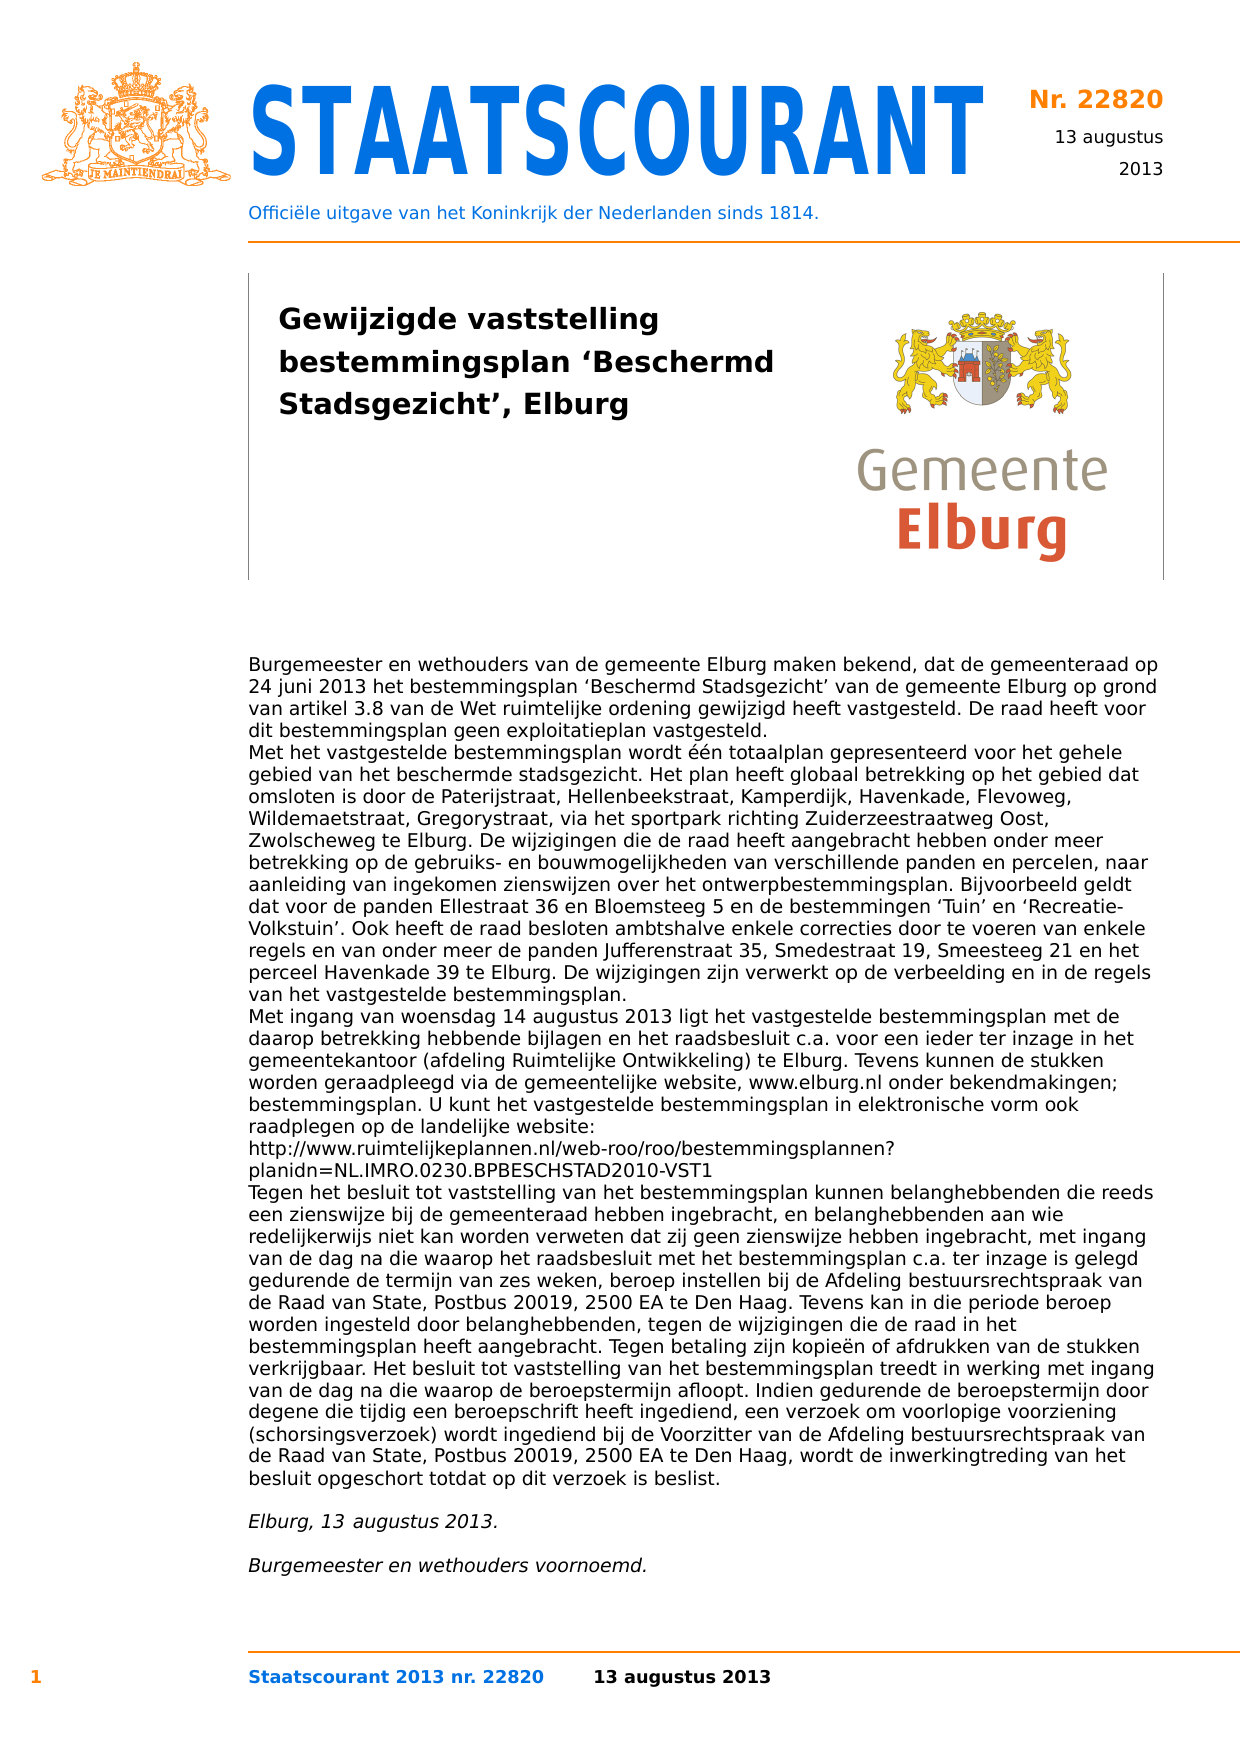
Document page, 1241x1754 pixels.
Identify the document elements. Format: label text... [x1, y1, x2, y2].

text Elburg, 13 augustus 2013. [248, 1511, 1163, 1533]
picture [41, 62, 231, 186]
text Burgemeester en wethouders van de gemeente Elburg maken bekend, dat de gemeenteraad op 24 juni 2013 het bestemmingsplan ‘Beschermd Stadsgezicht’ van de gemeente Elburg op grond van artikel 3.8 van de Wet ruimtelijke ordening gewijzigd heeft vastgesteld. De raad heeft voor dit bestemmingsplan geen exploitatieplan vastgesteld. [248, 654, 1163, 742]
table_header [25, 62, 248, 241]
text http://www.ruimtelijkeplannen.nl/web-roo/roo/bestemmingsplannen?planidn=NL.IMRO.0230.BPBESCHSTAD2010-VST1 [248, 1138, 1163, 1182]
text Burgemeester en wethouders voornoemd. [248, 1555, 1163, 1577]
picture [838, 302, 1134, 581]
table_cell 2013 [998, 153, 1240, 203]
text Tegen het besluit tot vaststelling van het bestemmingsplan kunnen belanghebbenden die reeds een zienswijze bij de gemeenteraad hebben ingebracht, en belanghebbenden aan wie redelijkerwijs niet kan worden verweten dat zij geen zienswijze hebben ingebracht, met ingang van de dag na die waarop het raadsbesluit met het bestemmingsplan c.a. ter inzage is gelegd gedurende de termijn van zes weken, beroep instellen bij de Afdeling bestuursrechtspraak van de Raad van State, Postbus 20019, 2500 EA te Den Haag. Tevens kan in die periode beroep worden ingesteld door belanghebbenden, tegen de wijzigingen die de raad in het bestemmingsplan heeft aangebracht. Tegen betaling zijn kopieën of afdrukken van de stukken verkrijgbaar. Het besluit tot vaststelling van het bestemmingsplan treedt in werking met ingang van de dag na die waarop de beroepstermijn afloopt. Indien gedurende de beroepstermijn door degene die tijdig een beroepschrift heeft ingediend, een verzoek om voorlopige voorziening (schorsingsverzoek) wordt ingediend bij de Voorzitter van de Afdeling bestuursrechtspraak van de Raad van State, Postbus 20019, 2500 EA te Den Haag, wordt de inwerkingtreding van het besluit opgeschort totdat op dit verzoek is beslist. [248, 1182, 1163, 1489]
text Met het vastgestelde bestemmingsplan wordt één totaalplan gepresenteerd voor het gehele gebied van het beschermde stadsgezicht. Het plan heeft globaal betrekking op het gebied dat omsloten is door de Paterijstraat, Hellenbeekstraat, Kamperdijk, Havenkade, Flevoweg, Wildemaetstraat, Gregorystraat, via het sportpark richting Zuiderzeestraatweg Oost, Zwolscheweg te Elburg. De wijzigingen die de raad heeft aangebracht hebben onder meer betrekking op de gebruiks- en bouwmogelijkheden van verschillende panden en percelen, naar aanleiding van ingekomen zienswijzen over het ontwerpbestemmingsplan. Bijvoorbeeld geldt dat voor de panden Ellestraat 36 en Bloemsteeg 5 en de bestemmingen ‘Tuin’ en ‘Recreatie-Volkstuin’. Ook heeft de raad besloten ambtshalve enkele correcties door te voeren van enkele regels en van onder meer de panden Jufferenstraat 35, Smedestraat 19, Smeesteeg 21 en het perceel Havenkade 39 te Elburg. De wijzigingen zijn verwerkt op de verbeelding en in de regels van het vastgestelde bestemmingsplan. [248, 742, 1163, 1006]
table_header Nr. 22820 [998, 62, 1240, 121]
table_cell Officiële uitgave van het Koninkrijk der Nederlanden sinds 1814. [248, 203, 1240, 241]
text Met ingang van woensdag 14 augustus 2013 ligt het vastgestelde bestemmingsplan met de daarop betrekking hebbende bijlagen en het raadsbesluit c.a. voor een ieder ter inzage in het gemeentekantoor (afdeling Ruimtelijke Ontwikkeling) te Elburg. Tevens kunnen de stukken worden geraadpleegd via de gemeentelijke website, www.elburg.nl onder bekendmakingen; bestemmingsplan. U kunt het vastgestelde bestemmingsplan in elektronische vorm ook raadplegen op de landelijke website: [248, 1006, 1163, 1138]
table_header STAATSCOURANT [248, 62, 998, 203]
table_cell 13 augustus [998, 121, 1240, 153]
subtitle Gewijzigde vaststelling bestemmingsplan ‘Beschermd Stadsgezicht’, Elburg [249, 273, 1163, 580]
